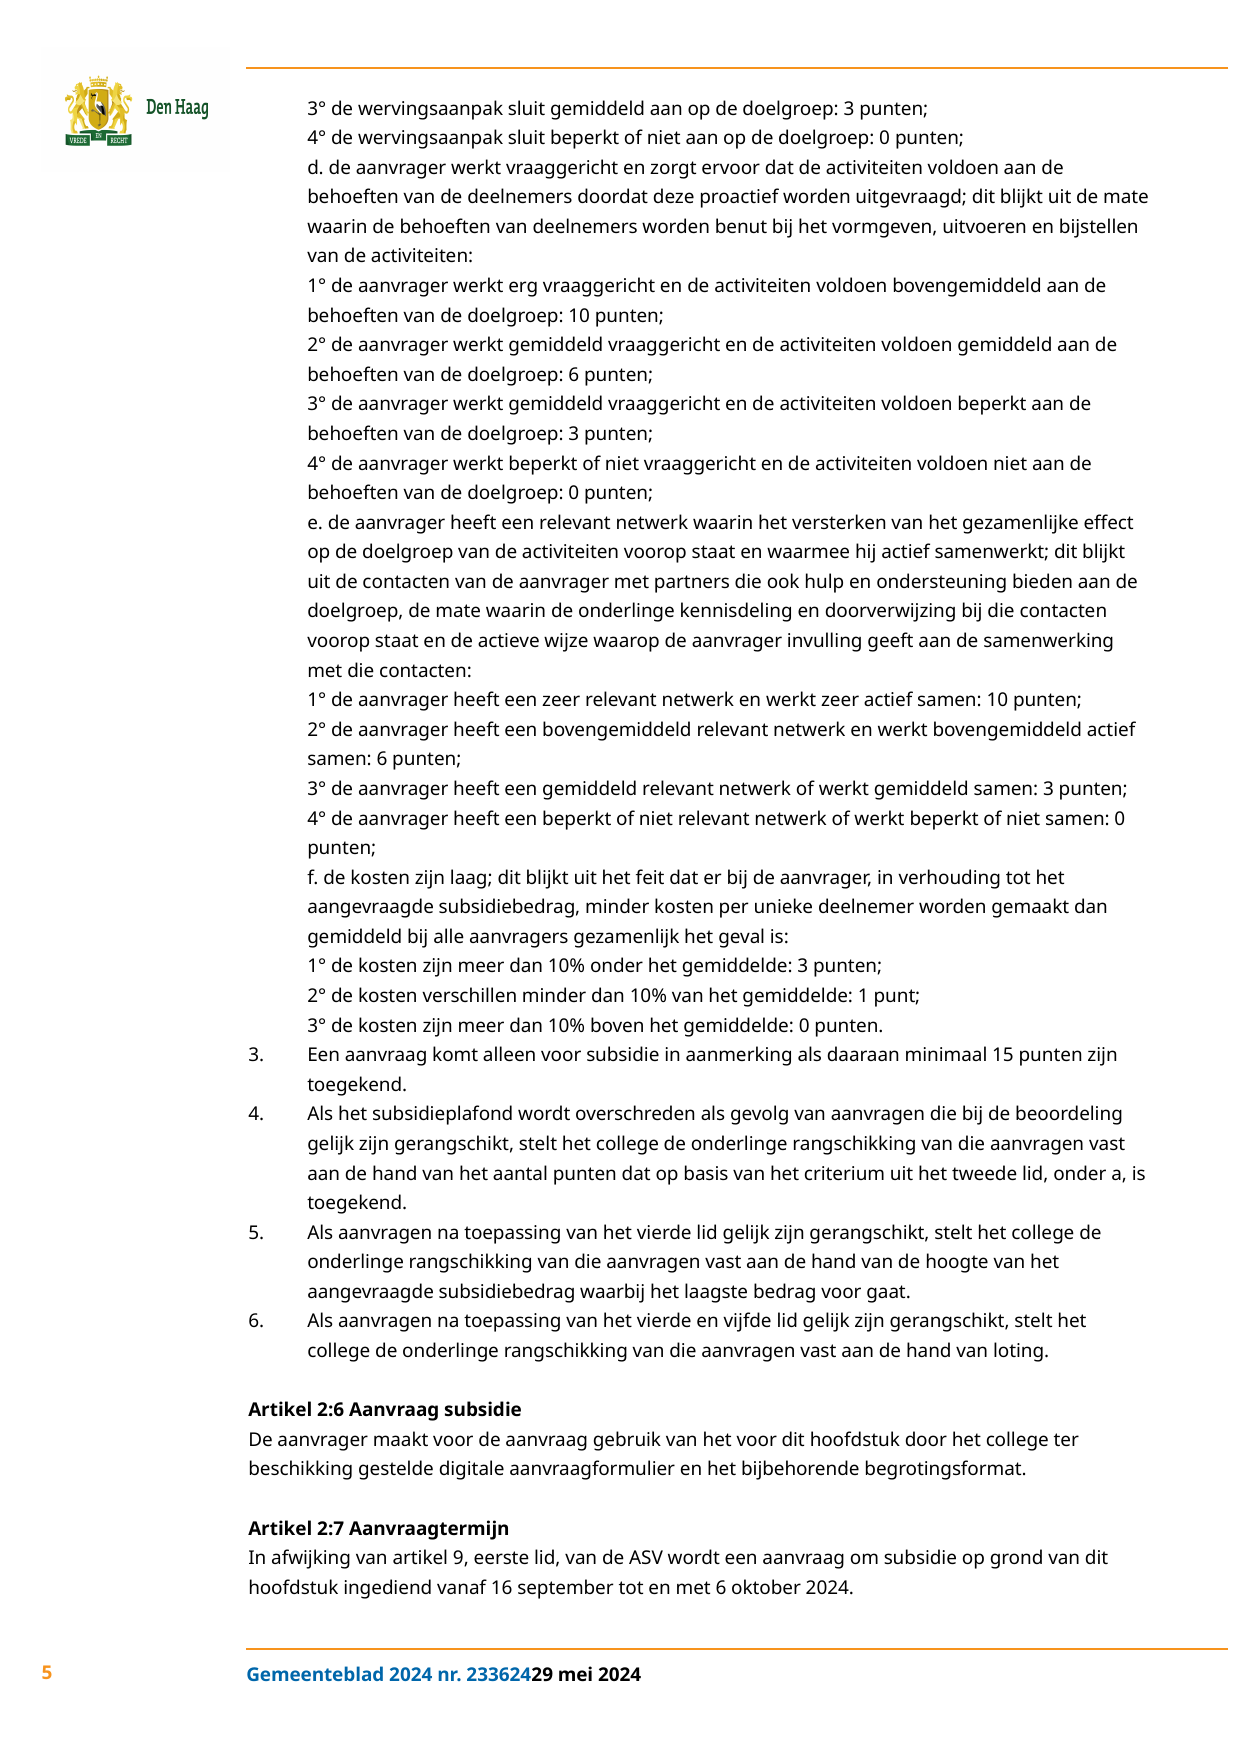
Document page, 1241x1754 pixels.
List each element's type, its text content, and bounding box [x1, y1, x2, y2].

list 3° de aanvrager heeft een gemiddeld relevant netwerk of werkt gemiddeld samen: 3 punten; [248, 775, 1152, 801]
list 1° de aanvrager heeft een zeer relevant netwerk en werkt zeer actief samen: 10 punten; [248, 686, 1152, 712]
list 2° de aanvrager heeft een bovengemiddeld relevant netwerk en werkt bovengemiddeld actief samen: 6 punten; [248, 716, 1152, 771]
text De aanvrager maakt voor de aanvraag gebruik van het voor dit hoofdstuk door het college ter beschikking gestelde digitale aanvraagformulier en het bijbehorende begrotingsformat. [248, 1426, 1152, 1481]
list 2° de aanvrager werkt gemiddeld vraaggericht en de activiteiten voldoen gemiddeld aan de behoeften van de doelgroep: 6 punten; [248, 331, 1152, 387]
list 3° de aanvrager werkt gemiddeld vraaggericht en de activiteiten voldoen beperkt aan de behoeften van de doelgroep: 3 punten; [248, 391, 1152, 446]
list 1° de kosten zijn meer dan 10% onder het gemiddelde: 3 punten; [248, 953, 1152, 978]
text In afwijking van artikel 9, eerste lid, van de ASV wordt een aanvraag om subsidie op grond van dit hoofdstuk ingediend vanaf 16 september tot en met 6 oktober 2024. [248, 1544, 1152, 1600]
list Een aanvraag komt alleen voor subsidie in aanmerking als daaraan minimaal 15 punten zijn toegekend. [248, 1041, 1152, 1097]
list Als aanvragen na toepassing van het vierde lid gelijk zijn gerangschikt, stelt het college de onderlinge rangschikking van die aanvragen vast aan de hand van de hoogte van het aangevraagde subsidiebedrag waarbij het laagste bedrag voor gaat. [248, 1219, 1152, 1304]
text Artikel 2:6 Aanvraag subsidie [248, 1396, 1152, 1422]
list 3° de kosten zijn meer dan 10% boven het gemiddelde: 0 punten. [248, 1012, 1152, 1038]
list Als het subsidieplafond wordt overschreden als gevolg van aanvragen die bij de beoordeling gelijk zijn gerangschikt, stelt het college de onderlinge rangschikking van die aanvragen vast aan de hand van het aantal punten dat op basis van het criterium uit het tweede lid, onder a, is toegekend. [248, 1101, 1152, 1215]
picture [41, 47, 231, 172]
list e. de aanvrager heeft een relevant netwerk waarin het versterken van het gezamenlijke effect op de doelgroep van de activiteiten voorop staat en waarmee hij actief samenwerkt; dit blijkt uit de contacten van de aanvrager met partners die ook hulp en ondersteuning bieden aan de doelgroep, de mate waarin de onderlinge kennisdeling en doorverwijzing bij die contacten voorop staat en de actieve wijze waarop de aanvrager invulling geeft aan de samenwerking met die contacten: [248, 509, 1152, 683]
list 3° de wervingsaanpak sluit gemiddeld aan op de doelgroep: 3 punten; [248, 95, 1152, 121]
list 2° de kosten verschillen minder dan 10% van het gemiddelde: 1 punt; [248, 982, 1152, 1008]
list 4° de aanvrager heeft een beperkt of niet relevant netwerk of werkt beperkt of niet samen: 0 punten; [248, 805, 1152, 860]
list 1° de aanvrager werkt erg vraaggericht en de activiteiten voldoen bovengemiddeld aan de behoeften van de doelgroep: 10 punten; [248, 272, 1152, 328]
text Artikel 2:7 Aanvraagtermijn [248, 1515, 1152, 1541]
list f. de kosten zijn laag; dit blijkt uit het feit dat er bij de aanvrager, in verhouding tot het aangevraagde subsidiebedrag, minder kosten per unieke deelnemer worden gemaakt dan gemiddeld bij alle aanvragers gezamenlijk het geval is: [248, 864, 1152, 949]
list 4° de aanvrager werkt beperkt of niet vraaggericht en de activiteiten voldoen niet aan de behoeften van de doelgroep: 0 punten; [248, 450, 1152, 505]
list Als aanvragen na toepassing van het vierde en vijfde lid gelijk zijn gerangschikt, stelt het college de onderlinge rangschikking van die aanvragen vast aan de hand van loting. [248, 1308, 1152, 1363]
list 4° de wervingsaanpak sluit beperkt of niet aan op de doelgroep: 0 punten; [248, 124, 1152, 150]
list d. de aanvrager werkt vraaggericht en zorgt ervoor dat de activiteiten voldoen aan de behoeften van de deelnemers doordat deze proactief worden uitgevraagd; dit blijkt uit de mate waarin de behoeften van deelnemers worden benut bij het vormgeven, uitvoeren en bijstellen van de activiteiten: [248, 154, 1152, 268]
